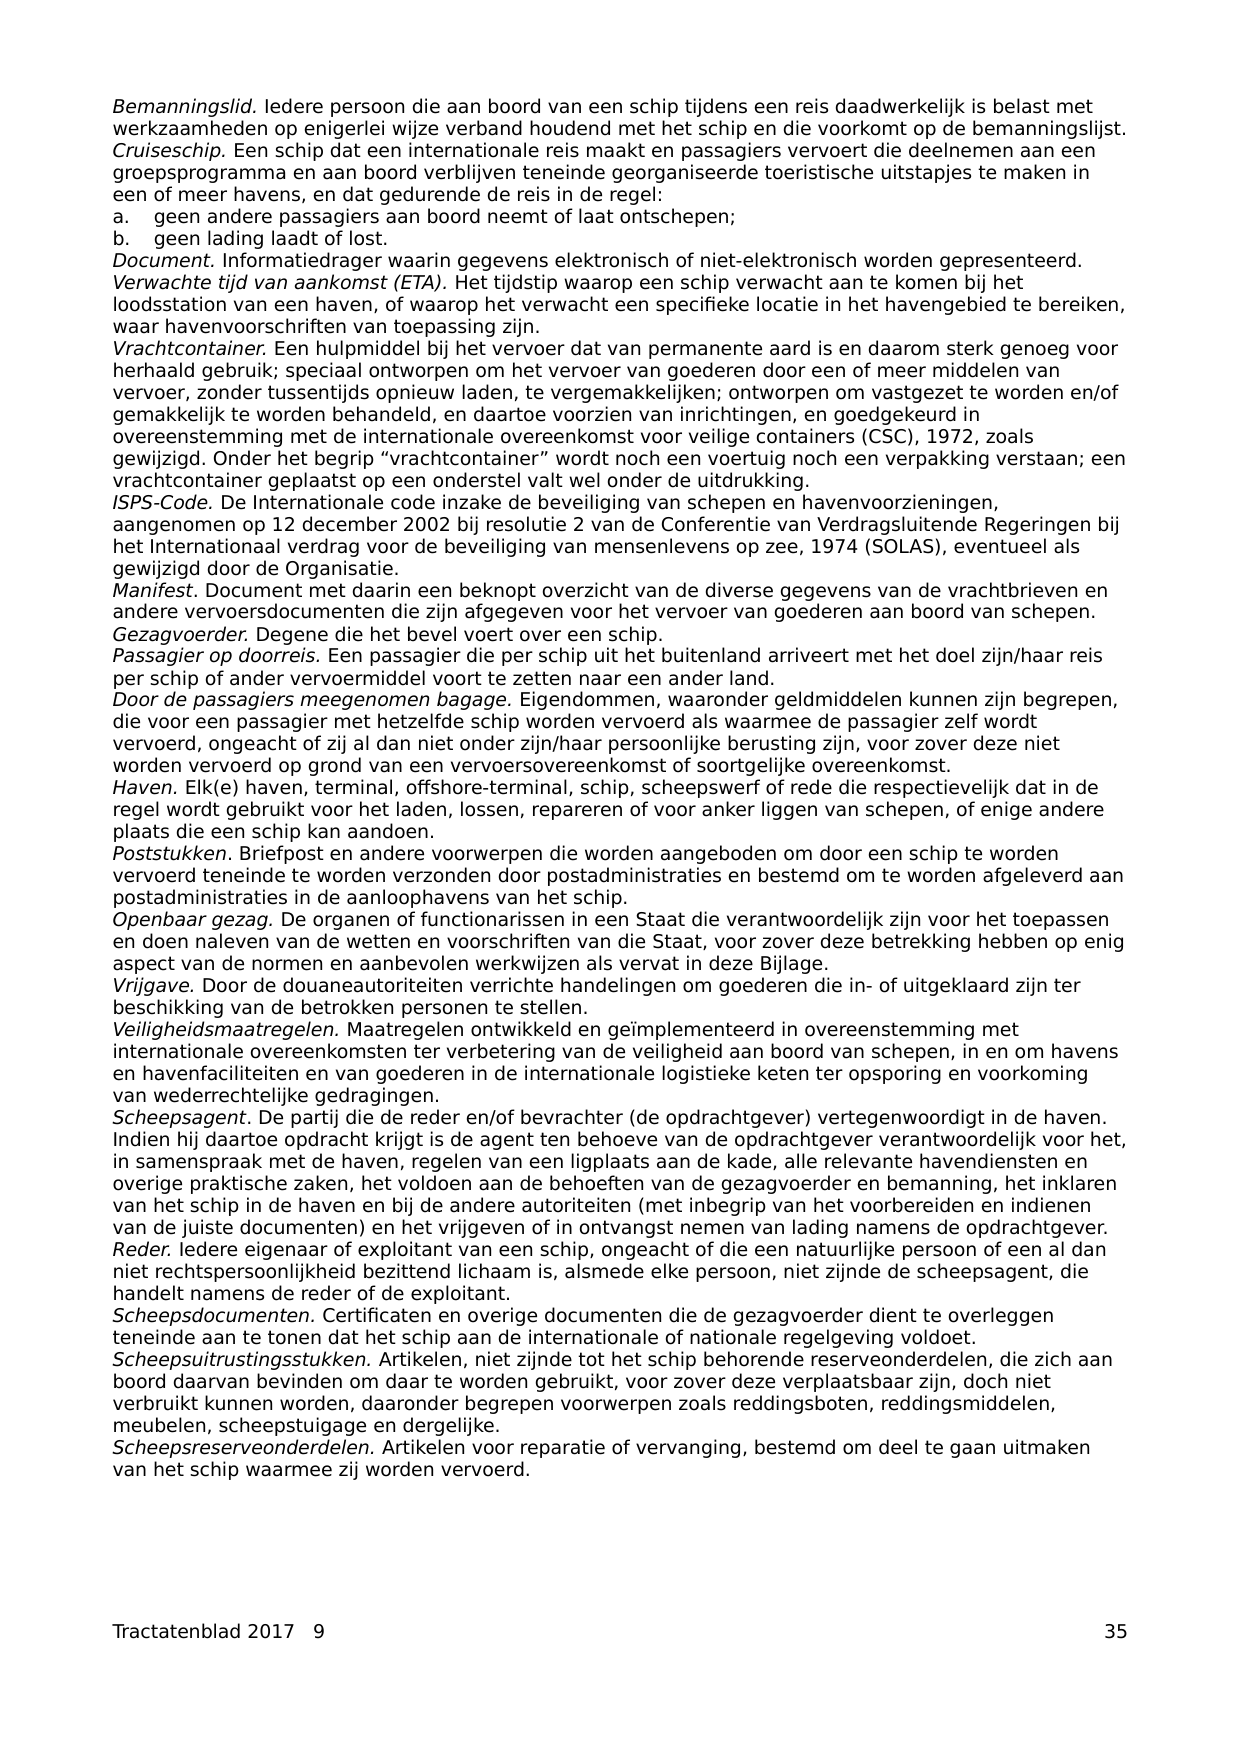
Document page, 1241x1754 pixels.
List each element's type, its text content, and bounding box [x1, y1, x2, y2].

text ISPS-Code. De Internationale code inzake de beveiliging van schepen en havenvoorzieningen, aangenomen op 12 december 2002 bij resolutie 2 van de Conferentie van Verdragsluitende Regeringen bij het Internationaal verdrag voor de beveiliging van mensenlevens op zee, 1974 (SOLAS), eventueel als gewijzigd door de Organisatie. [112, 492, 1128, 579]
text Poststukken. Briefpost en andere voorwerpen die worden aangeboden om door een schip te worden vervoerd teneinde te worden verzonden door postadministraties en bestemd om te worden afgeleverd aan postadministraties in de aanloophavens van het schip. [112, 843, 1128, 909]
text Verwachte tijd van aankomst (ETA). Het tijdstip waarop een schip verwacht aan te komen bij het loodsstation van een haven, of waarop het verwacht een specifieke locatie in het havengebied te bereiken, waar havenvoorschriften van toepassing zijn. [112, 272, 1128, 338]
text Bemanningslid. Iedere persoon die aan boord van een schip tijdens een reis daadwerkelijk is belast met werkzaamheden op enigerlei wijze verband houdend met het schip en die voorkomt op de bemanningslijst. [112, 96, 1128, 140]
text Door de passagiers meegenomen bagage. Eigendommen, waaronder geldmiddelen kunnen zijn begrepen, die voor een passagier met hetzelfde schip worden vervoerd als waarmee de passagier zelf wordt vervoerd, ongeacht of zij al dan niet onder zijn/haar persoonlijke berusting zijn, voor zover deze niet worden vervoerd op grond van een vervoersovereenkomst of soortgelijke overeenkomst. [112, 689, 1128, 777]
text Document. Informatiedrager waarin gegevens elektronisch of niet-elektronisch worden gepresenteerd. [112, 250, 1128, 272]
text Passagier op doorreis. Een passagier die per schip uit het buitenland arriveert met het doel zijn/haar reis per schip of ander vervoermiddel voort te zetten naar een ander land. [112, 645, 1128, 689]
text Veiligheidsmaatregelen. Maatregelen ontwikkeld en geïmplementeerd in overeenstemming met internationale overeenkomsten ter verbetering van de veiligheid aan boord van schepen, in en om havens en havenfaciliteiten en van goederen in de internationale logistieke keten ter opsporing en voorkoming van wederrechtelijke gedragingen. [112, 1019, 1128, 1107]
text Haven. Elk(e) haven, terminal, offshore-terminal, schip, scheepswerf of rede die respectievelijk dat in de regel wordt gebruikt voor het laden, lossen, repareren of voor anker liggen van schepen, of enige andere plaats die een schip kan aandoen. [112, 777, 1128, 843]
text Gezagvoerder. Degene die het bevel voert over een schip. [112, 623, 1128, 645]
text Scheepsreserveonderdelen. Artikelen voor reparatie of vervanging, bestemd om deel te gaan uitmaken van het schip waarmee zij worden vervoerd. [112, 1437, 1128, 1481]
text Scheepsdocumenten. Certificaten en overige documenten die de gezagvoerder dient te overleggen teneinde aan te tonen dat het schip aan de internationale of nationale regelgeving voldoet. [112, 1305, 1128, 1349]
text Manifest. Document met daarin een beknopt overzicht van de diverse gegevens van de vrachtbrieven en andere vervoersdocumenten die zijn afgegeven voor het vervoer van goederen aan boord van schepen. [112, 579, 1128, 623]
text Vrachtcontainer. Een hulpmiddel bij het vervoer dat van permanente aard is en daarom sterk genoeg voor herhaald gebruik; speciaal ontworpen om het vervoer van goederen door een of meer middelen van vervoer, zonder tussentijds opnieuw laden, te vergemakkelijken; ontworpen om vastgezet te worden en/of gemakkelijk te worden behandeld, en daartoe voorzien van inrichtingen, en goedgekeurd in overeenstemming met de internationale overeenkomst voor veilige containers (CSC), 1972, zoals gewijzigd. Onder het begrip “vrachtcontainer” wordt noch een voertuig noch een verpakking verstaan; een vrachtcontainer geplaatst op een onderstel valt wel onder de uitdrukking. [112, 338, 1128, 492]
text Openbaar gezag. De organen of functionarissen in een Staat die verantwoordelijk zijn voor het toepassen en doen naleven van de wetten en voorschriften van die Staat, voor zover deze betrekking hebben op enig aspect van de normen en aanbevolen werkwijzen als vervat in deze Bijlage. [112, 909, 1128, 975]
text Reder. Iedere eigenaar of exploitant van een schip, ongeacht of die een natuurlijke persoon of een al dan niet rechtspersoonlijkheid bezittend lichaam is, alsmede elke persoon, niet zijnde de scheepsagent, die handelt namens de reder of de exploitant. [112, 1239, 1128, 1305]
text Scheepsuitrustingsstukken. Artikelen, niet zijnde tot het schip behorende reserveonderdelen, die zich aan boord daarvan bevinden om daar te worden gebruikt, voor zover deze verplaatsbaar zijn, doch niet verbruikt kunnen worden, daaronder begrepen voorwerpen zoals reddingsboten, reddingsmiddelen, meubelen, scheepstuigage en dergelijke. [112, 1349, 1128, 1437]
text b. geen lading laadt of lost. [112, 228, 1128, 250]
text Vrijgave. Door de douaneautoriteiten verrichte handelingen om goederen die in- of uitgeklaard zijn ter beschikking van de betrokken personen te stellen. [112, 975, 1128, 1019]
text a. geen andere passagiers aan boord neemt of laat ontschepen; [112, 206, 1128, 228]
text Scheepsagent. De partij die de reder en/of bevrachter (de opdrachtgever) vertegenwoordigt in de haven. Indien hij daartoe opdracht krijgt is de agent ten behoeve van de opdrachtgever verantwoordelijk voor het, in samenspraak met de haven, regelen van een ligplaats aan de kade, alle relevante havendiensten en overige praktische zaken, het voldoen aan de behoeften van de gezagvoerder en bemanning, het inklaren van het schip in de haven en bij de andere autoriteiten (met inbegrip van het voorbereiden en indienen van de juiste documenten) en het vrijgeven of in ontvangst nemen van lading namens de opdrachtgever. [112, 1107, 1128, 1239]
text Cruiseschip. Een schip dat een internationale reis maakt en passagiers vervoert die deelnemen aan een groepsprogramma en aan boord verblijven teneinde georganiseerde toeristische uitstapjes te maken in een of meer havens, en dat gedurende de reis in de regel: [112, 140, 1128, 206]
